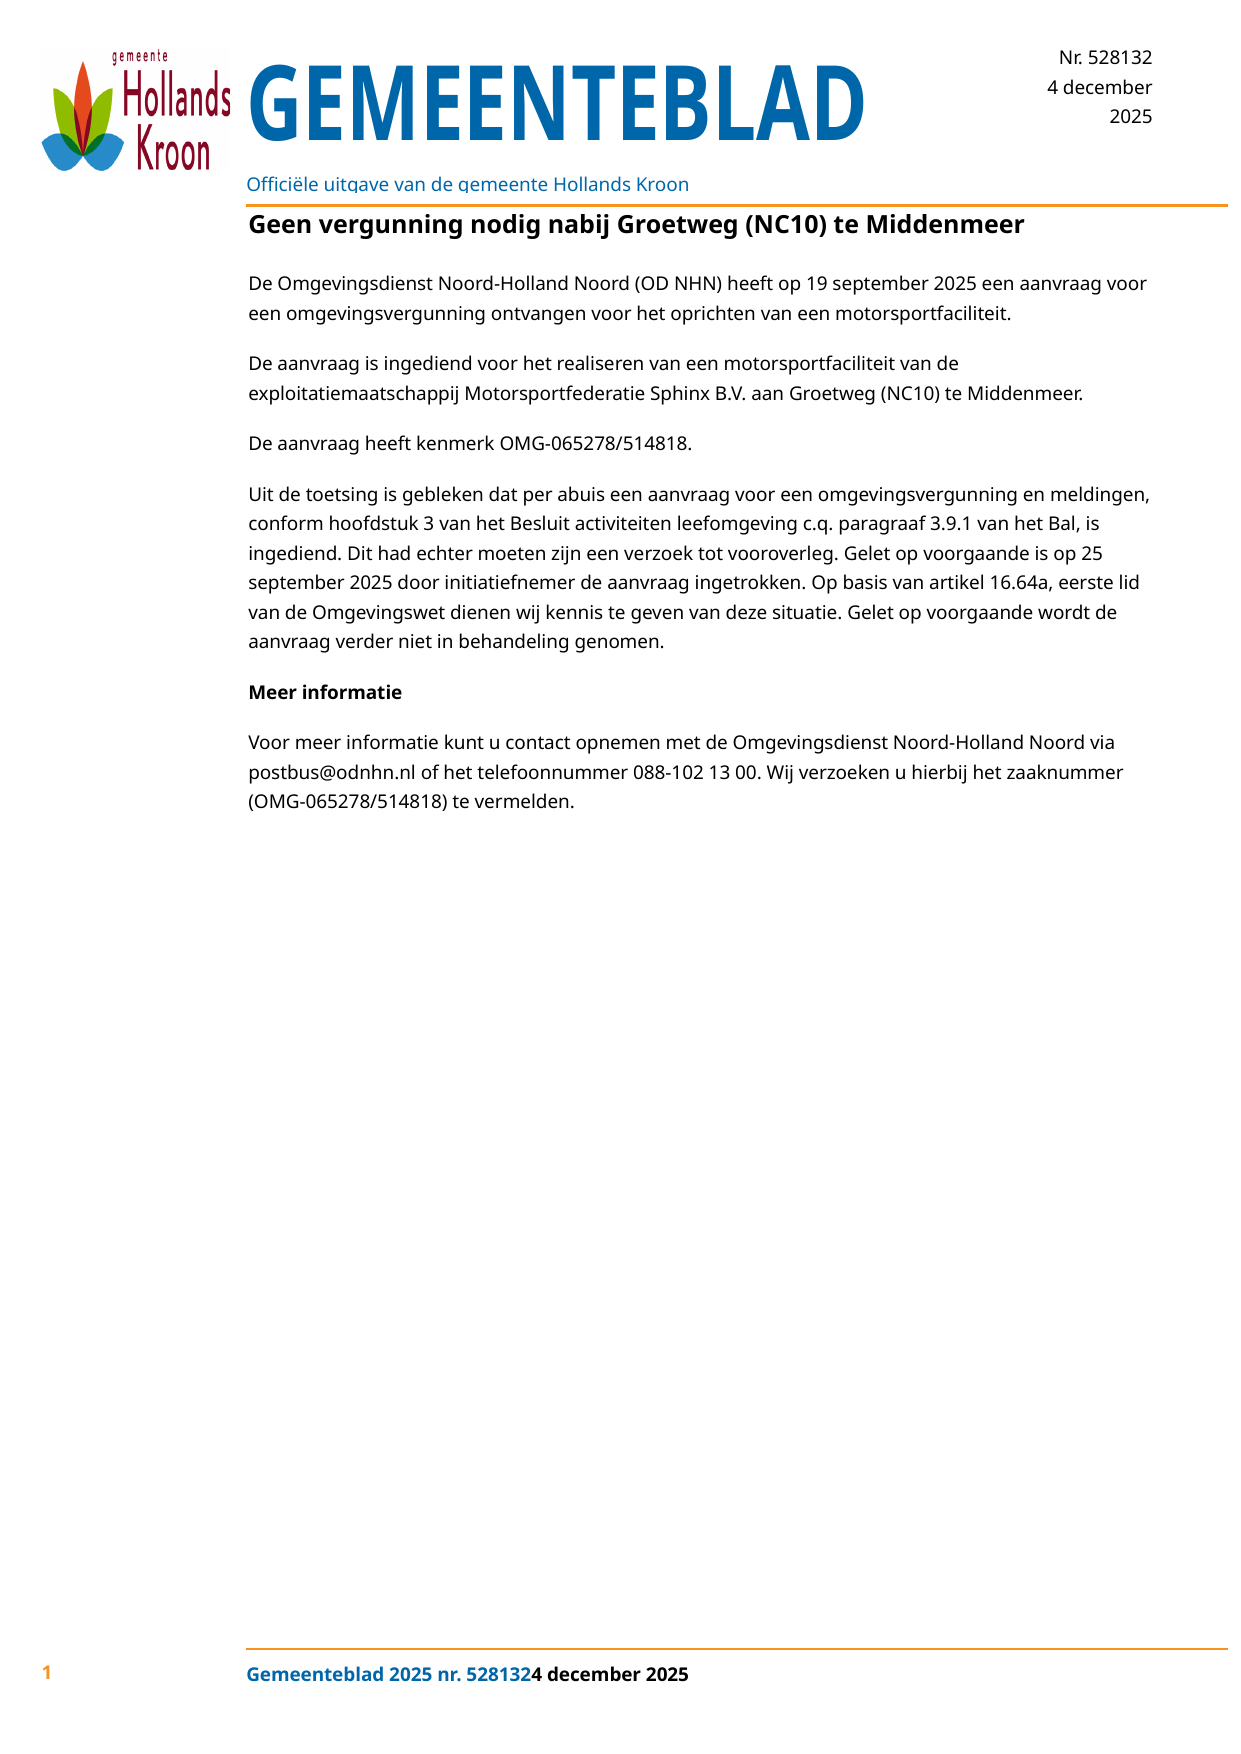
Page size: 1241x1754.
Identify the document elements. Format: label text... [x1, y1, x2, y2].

text De aanvraag heeft kenmerk OMG-065278/514818. [248, 430, 1152, 456]
text Meer informatie [248, 679, 1152, 705]
text De aanvraag is ingediend voor het realiseren van een motorsportfaciliteit van de exploitatiemaatschappij Motorsportfederatie Sphinx B.V. aan Groetweg (NC10) te Middenmeer. [248, 350, 1152, 406]
text De Omgevingsdienst Noord-Holland Noord (OD NHN) heeft op 19 september 2025 een aanvraag voor een omgevingsvergunning ontvangen voor het oprichten van een motorsportfaciliteit. [248, 270, 1152, 326]
picture [41, 47, 231, 172]
text Voor meer informatie kunt u contact opnemen met de Omgevingsdienst Noord-Holland Noord via postbus@odnhn.nl of het telefoonnummer 088-102 13 00. Wij verzoeken u hierbij het zaaknummer (OMG-065278/514818) te vermelden. [248, 729, 1152, 814]
text Geen vergunning nodig nabij Groetweg (NC10) te Middenmeer [248, 207, 1152, 241]
text Uit de toetsing is gebleken dat per abuis een aanvraag voor een omgevingsvergunning en meldingen, conform hoofdstuk 3 van het Besluit activiteiten leefomgeving c.q. paragraaf 3.9.1 van het Bal, is ingediend. Dit had echter moeten zijn een verzoek tot vooroverleg. Gelet op voorgaande is op 25 september 2025 door initiatiefnemer de aanvraag ingetrokken. Op basis van artikel 16.64a, eerste lid van de Omgevingswet dienen wij kennis te geven van deze situatie. Gelet op voorgaande wordt de aanvraag verder niet in behandeling genomen. [248, 481, 1152, 654]
